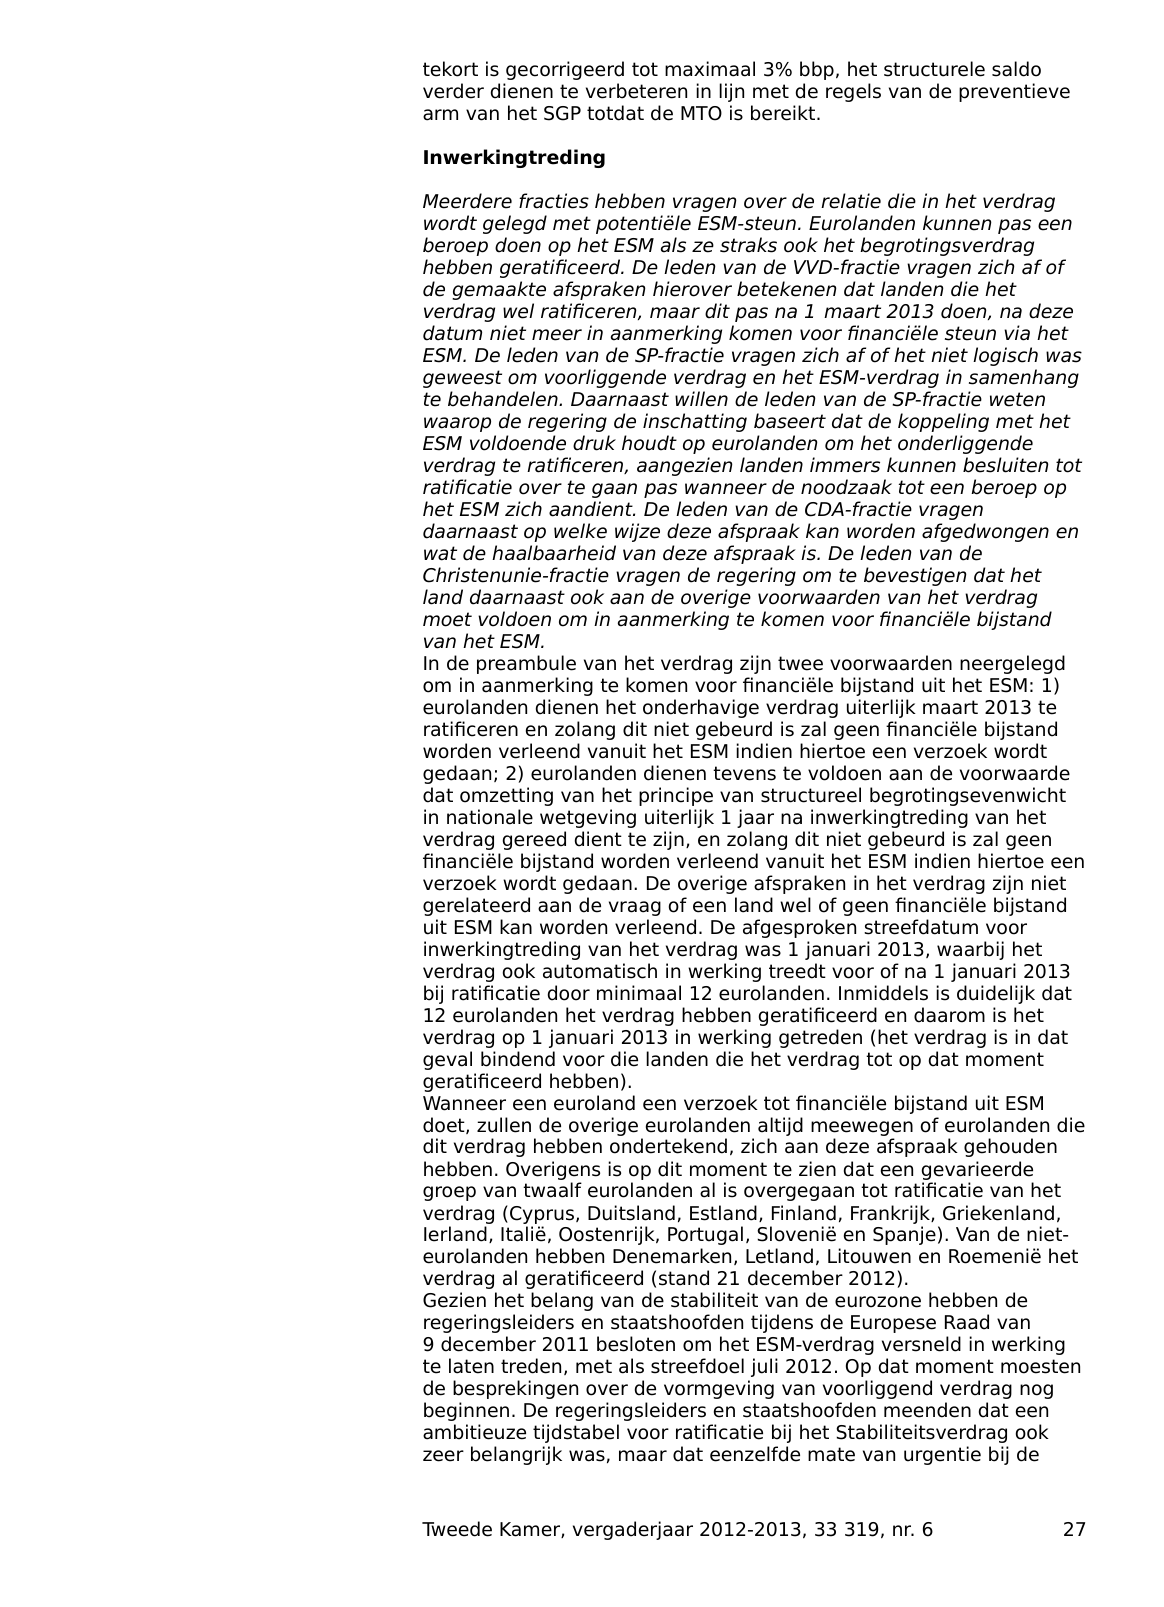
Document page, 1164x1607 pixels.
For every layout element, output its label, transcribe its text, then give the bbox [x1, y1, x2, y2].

text Meerdere fracties hebben vragen over de relatie die in het verdrag wordt gelegd met potentiële ESM-steun. Eurolanden kunnen pas een beroep doen op het ESM als ze straks ook het begrotingsverdrag hebben geratificeerd. De leden van de VVD-fractie vragen zich af of de gemaakte afspraken hierover betekenen dat landen die het verdrag wel ratificeren, maar dit pas na 1 maart 2013 doen, na deze datum niet meer in aanmerking komen voor financiële steun via het ESM. De leden van de SP-fractie vragen zich af of het niet logisch was geweest om voorliggende verdrag en het ESM-verdrag in samenhang te behandelen. Daarnaast willen de leden van de SP-fractie weten waarop de regering de inschatting baseert dat de koppeling met het ESM voldoende druk houdt op eurolanden om het onderliggende verdrag te ratificeren, aangezien landen immers kunnen besluiten tot ratificatie over te gaan pas wanneer de noodzaak tot een beroep op het ESM zich aandient. De leden van de CDA-fractie vragen daarnaast op welke wijze deze afspraak kan worden afgedwongen en wat de haalbaarheid van deze afspraak is. De leden van de Christenunie-fractie vragen de regering om te bevestigen dat het land daarnaast ook aan de overige voorwaarden van het verdrag moet voldoen om in aanmerking te komen voor financiële bijstand van het ESM. [422, 191, 1087, 653]
subtitle Inwerkingtreding [422, 147, 1087, 169]
text In de preambule van het verdrag zijn twee voorwaarden neergelegd om in aanmerking te komen voor financiële bijstand uit het ESM: 1) eurolanden dienen het onderhavige verdrag uiterlijk maart 2013 te ratificeren en zolang dit niet gebeurd is zal geen financiële bijstand worden verleend vanuit het ESM indien hiertoe een verzoek wordt gedaan; 2) eurolanden dienen tevens te voldoen aan de voorwaarde dat omzetting van het principe van structureel begrotingsevenwicht in nationale wetgeving uiterlijk 1 jaar na inwerkingtreding van het verdrag gereed dient te zijn, en zolang dit niet gebeurd is zal geen financiële bijstand worden verleend vanuit het ESM indien hiertoe een verzoek wordt gedaan. De overige afspraken in het verdrag zijn niet gerelateerd aan de vraag of een land wel of geen financiële bijstand uit ESM kan worden verleend. De afgesproken streefdatum voor inwerkingtreding van het verdrag was 1 januari 2013, waarbij het verdrag ook automatisch in werking treedt voor of na 1 januari 2013 bij ratificatie door minimaal 12 eurolanden. Inmiddels is duidelijk dat 12 eurolanden het verdrag hebben geratificeerd en daarom is het verdrag op 1 januari 2013 in werking getreden (het verdrag is in dat geval bindend voor die landen die het verdrag tot op dat moment geratificeerd hebben). [422, 653, 1087, 1092]
text Wanneer een euroland een verzoek tot financiële bijstand uit ESM doet, zullen de overige eurolanden altijd meewegen of eurolanden die dit verdrag hebben ondertekend, zich aan deze afspraak gehouden hebben. Overigens is op dit moment te zien dat een gevarieerde groep van twaalf eurolanden al is overgegaan tot ratificatie van het verdrag (Cyprus, Duitsland, Estland, Finland, Frankrijk, Griekenland, Ierland, Italië, Oostenrijk, Portugal, Slovenië en Spanje). Van de niet-eurolanden hebben Denemarken, Letland, Litouwen en Roemenië het verdrag al geratificeerd (stand 21 december 2012). [422, 1092, 1087, 1290]
text tekort is gecorrigeerd tot maximaal 3% bbp, het structurele saldo verder dienen te verbeteren in lijn met de regels van de preventieve arm van het SGP totdat de MTO is bereikt. [422, 59, 1087, 125]
text Gezien het belang van de stabiliteit van de eurozone hebben de regeringsleiders en staatshoofden tijdens de Europese Raad van 9 december 2011 besloten om het ESM-verdrag versneld in werking te laten treden, met als streefdoel juli 2012. Op dat moment moesten de besprekingen over de vormgeving van voorliggend verdrag nog beginnen. De regeringsleiders en staatshoofden meenden dat een ambitieuze tijdstabel voor ratificatie bij het Stabiliteitsverdrag ook zeer belangrijk was, maar dat eenzelfde mate van urgentie bij de [422, 1290, 1087, 1466]
